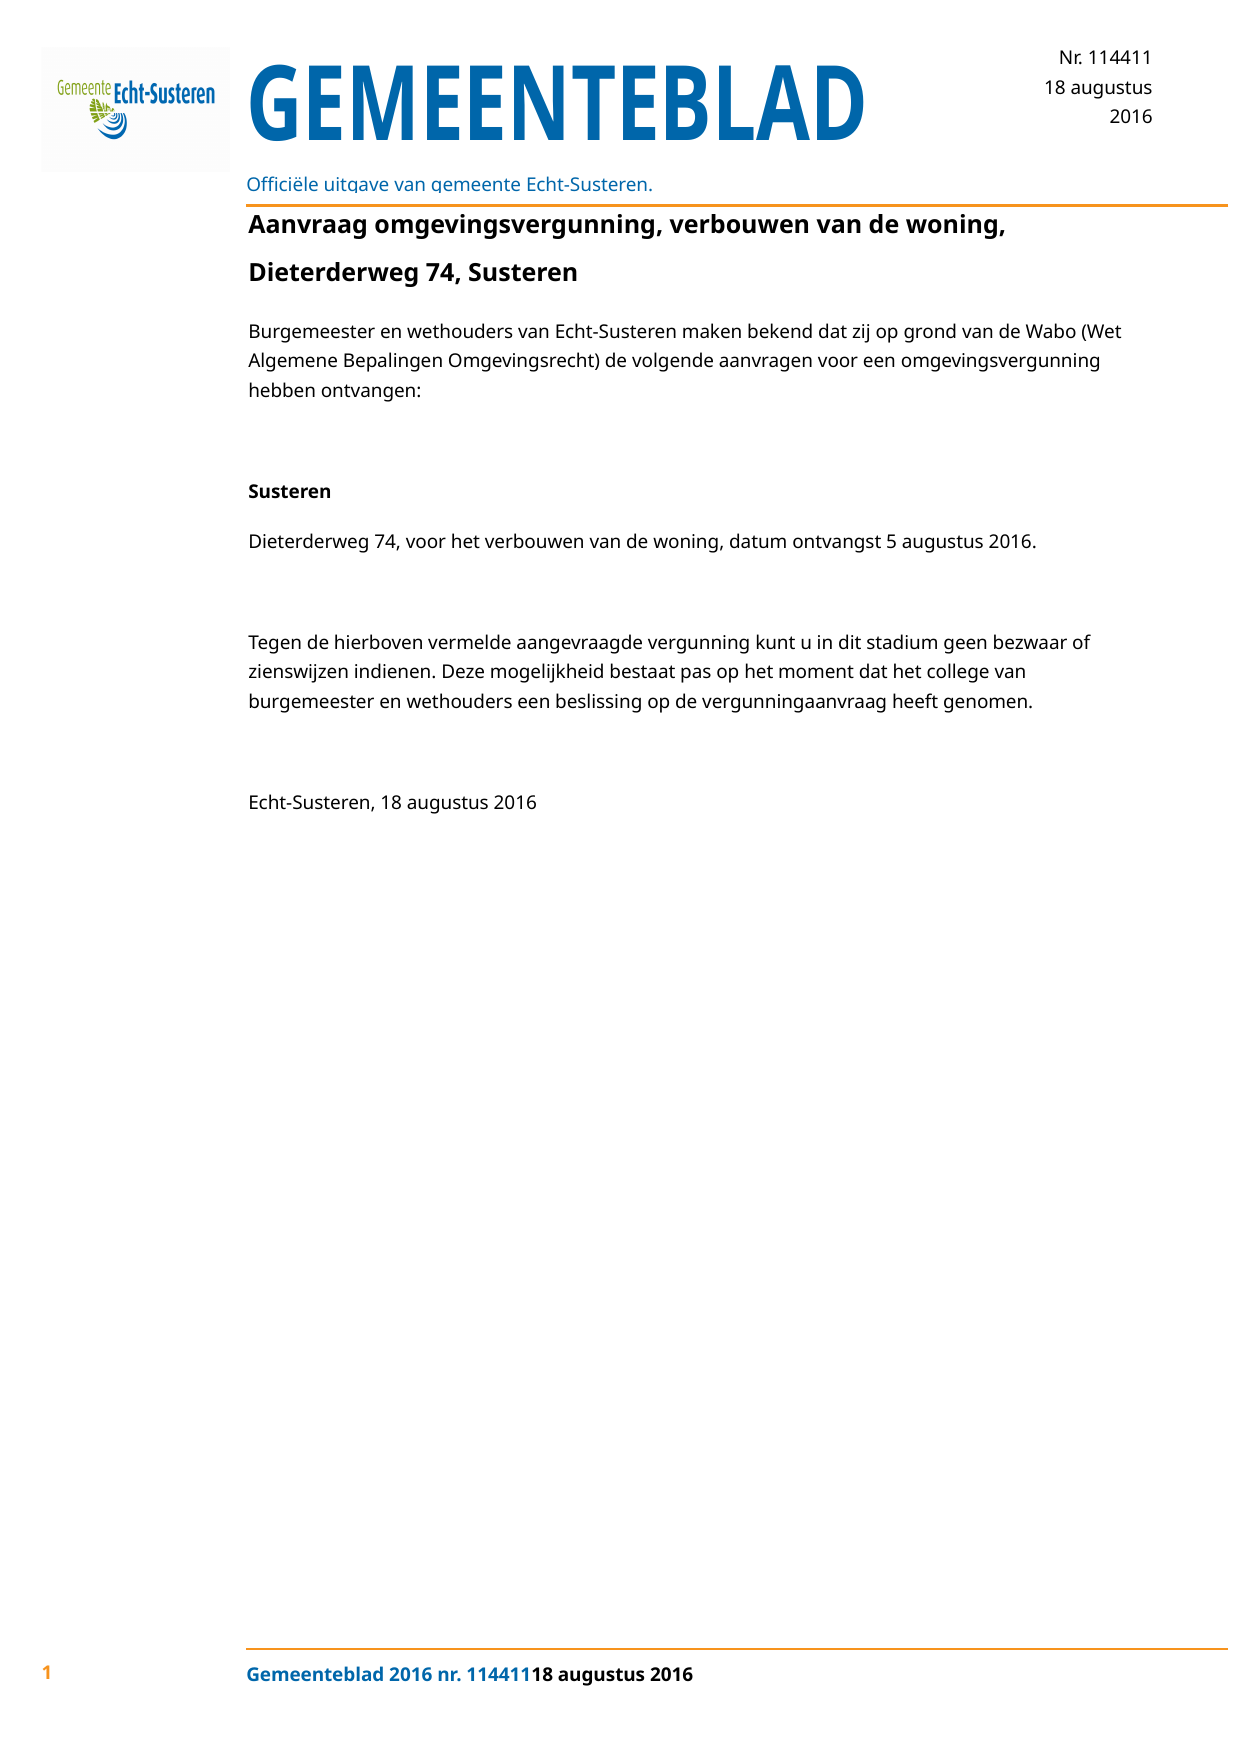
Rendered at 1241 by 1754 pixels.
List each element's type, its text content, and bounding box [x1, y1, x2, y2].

text Aanvraag omgevingsvergunning, verbouwen van de woning, Dieterderweg 74, Susteren [248, 207, 1152, 288]
text Tegen de hierboven vermelde aangevraagde vergunning kunt u in dit stadium geen bezwaar of zienswijzen indienen. Deze mogelijkheid bestaat pas op het moment dat het college van burgemeester en wethouders een beslissing op de vergunningaanvraag heeft genomen. [248, 629, 1152, 714]
picture [41, 47, 231, 172]
text Echt-Susteren, 18 augustus 2016 [248, 789, 1152, 815]
text Susteren [248, 478, 1152, 504]
text Dieterderweg 74, voor het verbouwen van de woning, datum ontvangst 5 augustus 2016. [248, 528, 1152, 554]
text Burgemeester en wethouders van Echt-Susteren maken bekend dat zij op grond van de Wabo (Wet Algemene Bepalingen Omgevingsrecht) de volgende aanvragen voor een omgevingsvergunning hebben ontvangen: [248, 318, 1152, 403]
